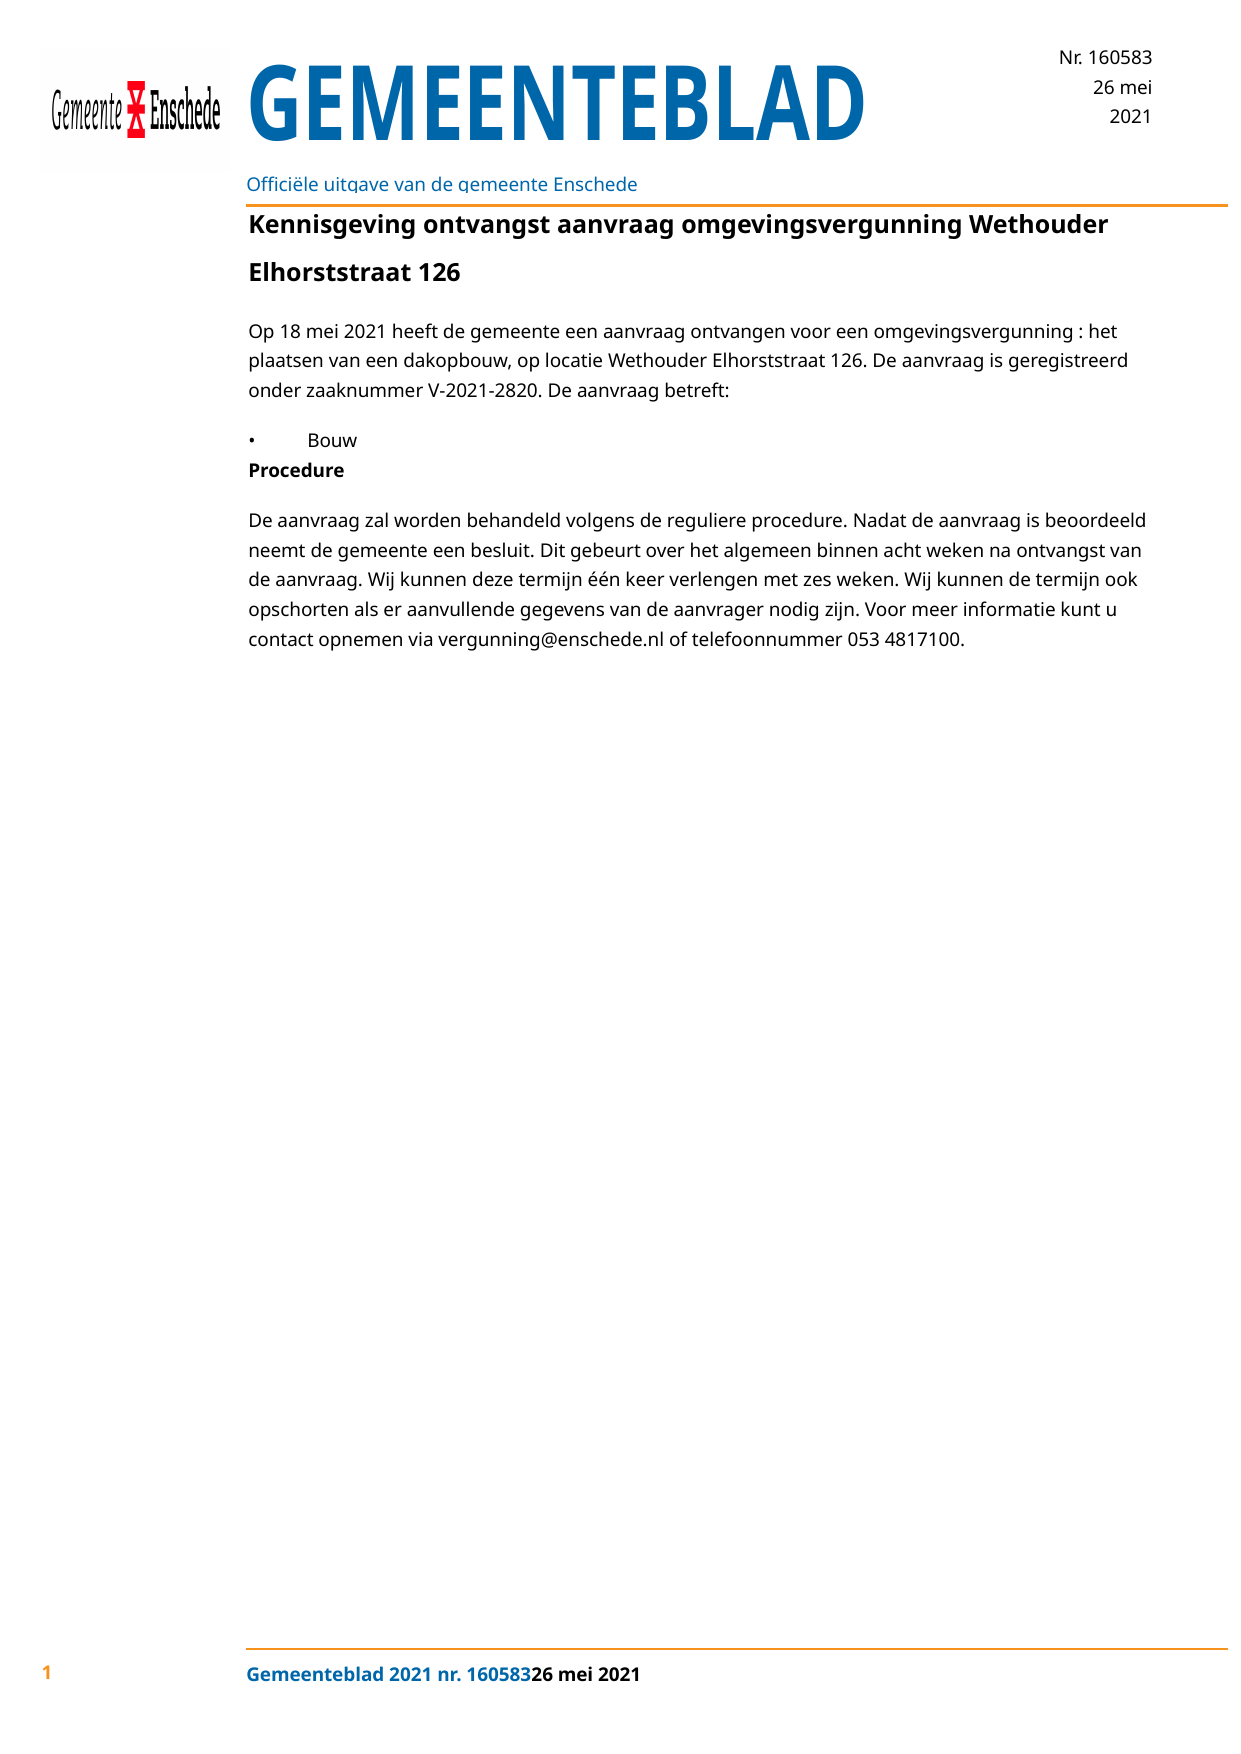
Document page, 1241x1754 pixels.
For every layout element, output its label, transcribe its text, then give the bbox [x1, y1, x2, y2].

text Op 18 mei 2021 heeft de gemeente een aanvraag ontvangen voor een omgevingsvergunning : het plaatsen van een dakopbouw, op locatie Wethouder Elhorststraat 126. De aanvraag is geregistreerd onder zaaknummer V-2021-2820. De aanvraag betreft: [248, 318, 1152, 403]
list Bouw [248, 427, 1152, 453]
text Kennisgeving ontvangst aanvraag omgevingsvergunning Wethouder Elhorststraat 126 [248, 207, 1152, 288]
text De aanvraag zal worden behandeld volgens de reguliere procedure. Nadat de aanvraag is beoordeeld neemt de gemeente een besluit. Dit gebeurt over het algemeen binnen acht weken na ontvangst van de aanvraag. Wij kunnen deze termijn één keer verlengen met zes weken. Wij kunnen de termijn ook opschorten als er aanvullende gegevens van de aanvrager nodig zijn. Voor meer informatie kunt u contact opnemen via vergunning@enschede.nl of telefoonnummer 053 4817100. [248, 507, 1152, 652]
picture [41, 47, 231, 172]
text Procedure [248, 457, 1152, 483]
